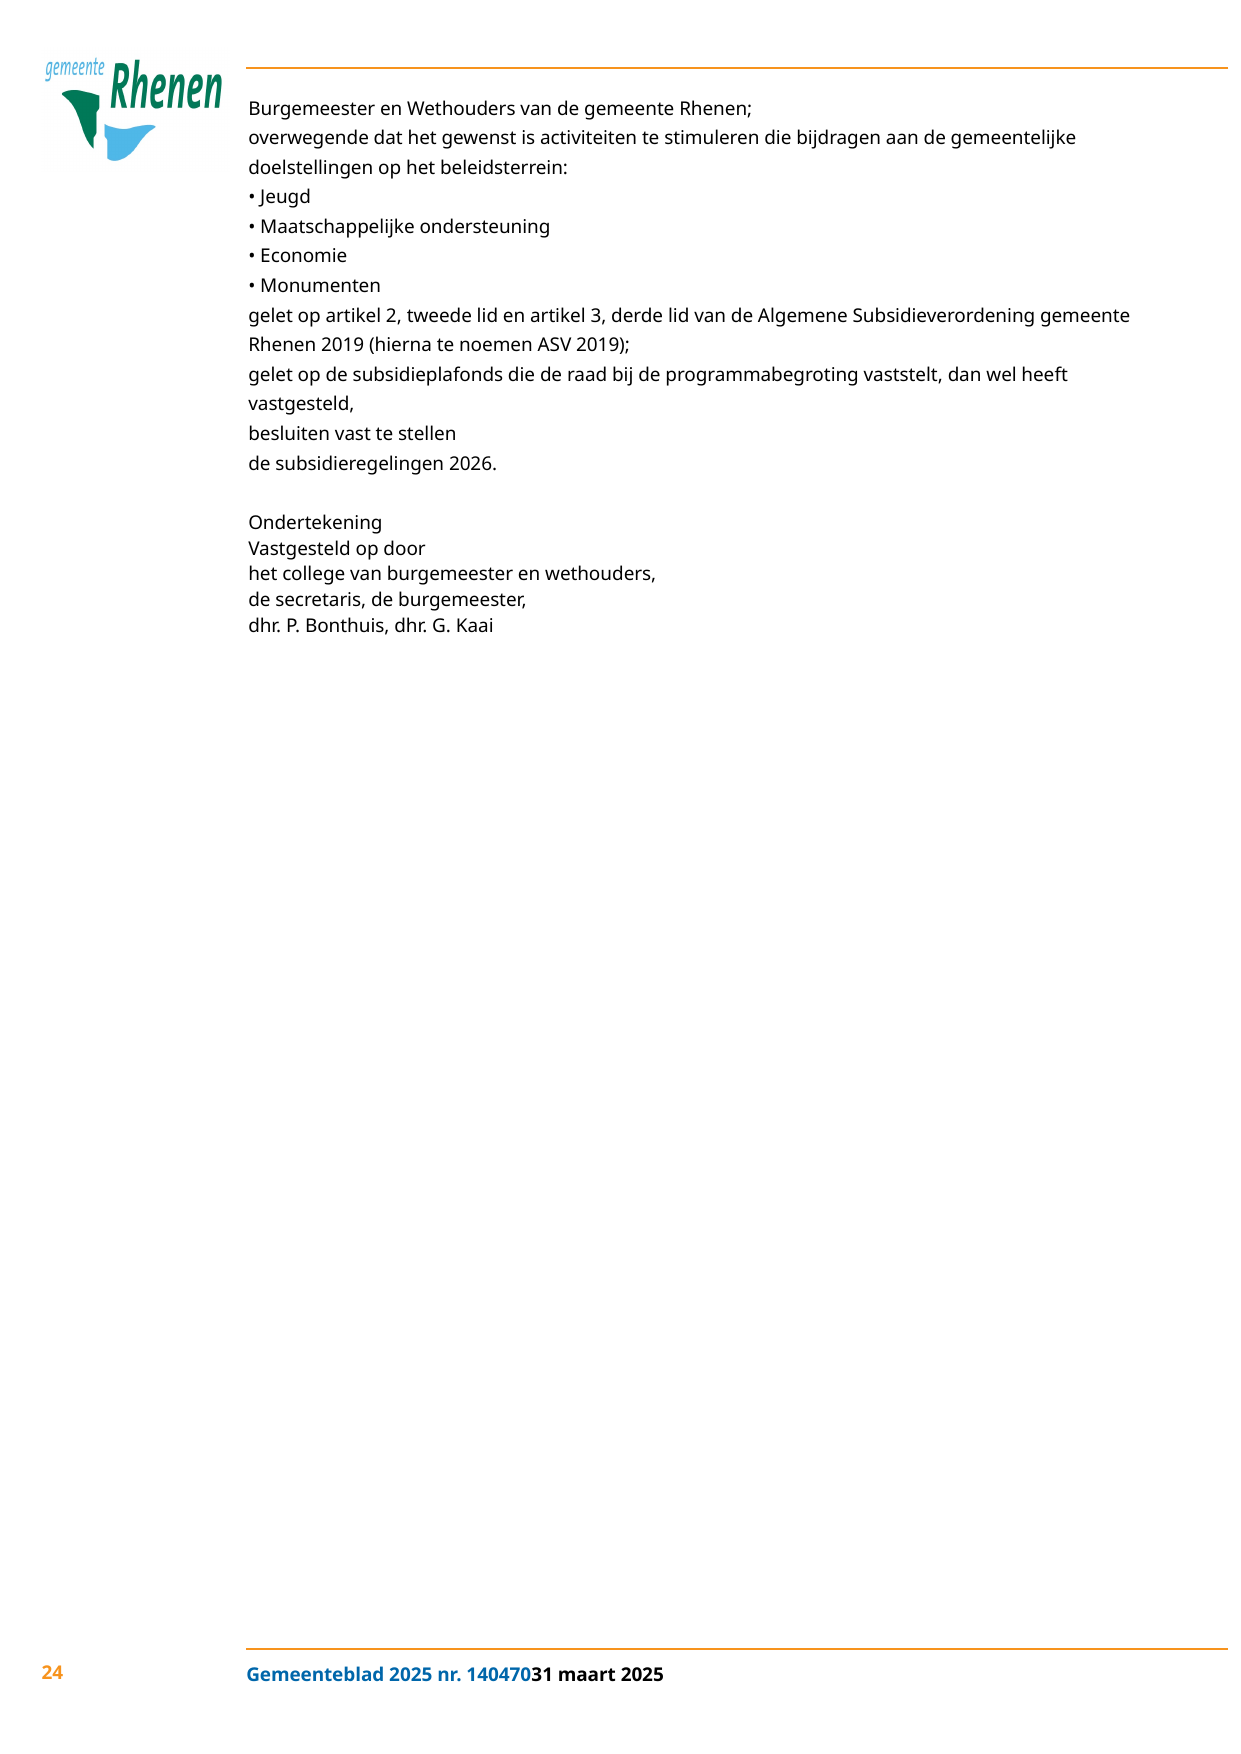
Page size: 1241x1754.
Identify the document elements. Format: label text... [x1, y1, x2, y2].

text Burgemeester en Wethouders van de gemeente Rhenen; [248, 95, 1152, 121]
text de subsidieregelingen 2026. [248, 450, 1152, 476]
text overwegende dat het gewenst is activiteiten te stimuleren die bijdragen aan de gemeentelijke doelstellingen op het beleidsterrein: [248, 124, 1152, 180]
picture [41, 47, 231, 172]
text Vastgesteld op door [248, 535, 1152, 560]
text besluiten vast te stellen [248, 420, 1152, 446]
text Ondertekening [248, 509, 1152, 535]
text • Monumenten [248, 272, 1152, 298]
text • Economie [248, 243, 1152, 268]
text gelet op de subsidieplafonds die de raad bij de programmabegroting vaststelt, dan wel heeft vastgesteld, [248, 361, 1152, 416]
text dhr. P. Bonthuis, dhr. G. Kaai [248, 612, 1152, 638]
text • Maatschappelijke ondersteuning [248, 213, 1152, 239]
text het college van burgemeester en wethouders, [248, 560, 1152, 586]
text • Jeugd [248, 183, 1152, 209]
text gelet op artikel 2, tweede lid en artikel 3, derde lid van de Algemene Subsidieverordening gemeente Rhenen 2019 (hierna te noemen ASV 2019); [248, 302, 1152, 357]
text de secretaris, de burgemeester, [248, 586, 1152, 612]
